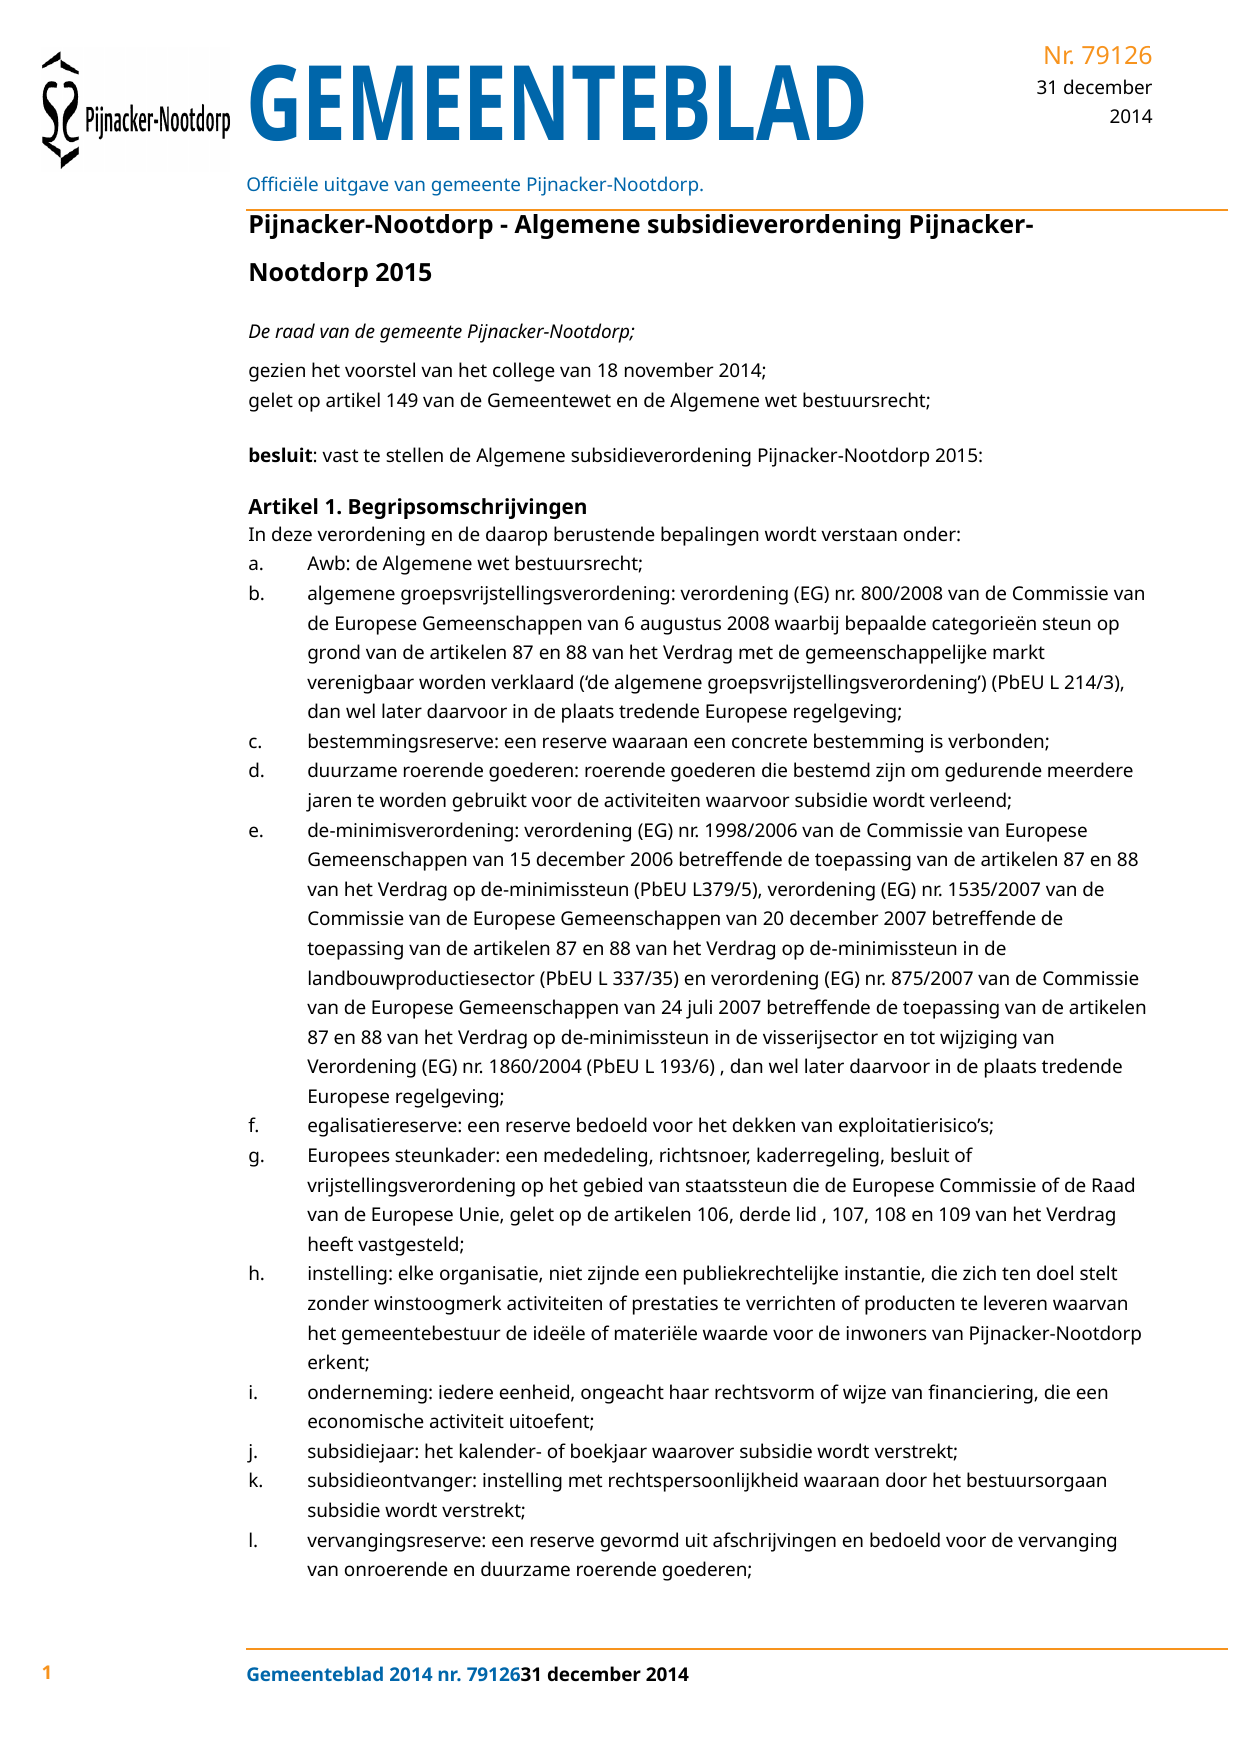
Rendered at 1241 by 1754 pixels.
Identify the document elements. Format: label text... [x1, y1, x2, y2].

picture [41, 47, 231, 172]
text In deze verordening en de daarop berustende bepalingen wordt verstaan onder: [248, 521, 1152, 547]
text De raad van de gemeente Pijnacker-Nootdorp; [248, 318, 1152, 344]
list duurzame roerende goederen: roerende goederen die bestemd zijn om gedurende meerdere jaren te worden gebruikt voor de activiteiten waarvoor subsidie wordt verleend; [248, 758, 1152, 813]
list Awb: de Algemene wet bestuursrecht; [248, 551, 1152, 576]
list bestemmingsreserve: een reserve waaraan een concrete bestemming is verbonden; [248, 728, 1152, 754]
list de-minimisverordening: verordening (EG) nr. 1998/2006 van de Commissie van Europese Gemeenschappen van 15 december 2006 betreffende de toepassing van de artikelen 87 en 88 van het Verdrag op de-minimissteun (PbEU L379/5), verordening (EG) nr. 1535/2007 van de Commissie van de Europese Gemeenschappen van 20 december 2007 betreffende de toepassing van de artikelen 87 en 88 van het Verdrag op de-minimissteun in de landbouwproductiesector (PbEU L 337/35) en verordening (EG) nr. 875/2007 van de Commissie van de Europese Gemeenschappen van 24 juli 2007 betreffende de toepassing van de artikelen 87 en 88 van het Verdrag op de-minimissteun in de visserijsector en tot wijziging van Verordening (EG) nr. 1860/2004 (PbEU L 193/6) , dan wel later daarvoor in de plaats tredende Europese regelgeving; [248, 817, 1152, 1109]
list Europees steunkader: een mededeling, richtsnoer, kaderregeling, besluit of vrijstellingsverordening op het gebied van staatssteun die de Europese Commissie of de Raad van de Europese Unie, gelet op de artikelen 106, derde lid , 107, 108 en 109 van het Verdrag heeft vastgesteld; [248, 1142, 1152, 1257]
text Artikel 1. Begripsomschrijvingen [248, 492, 1152, 521]
list algemene groepsvrijstellingsverordening: verordening (EG) nr. 800/2008 van de Commissie van de Europese Gemeenschappen van 6 augustus 2008 waarbij bepaalde categorieën steun op grond van de artikelen 87 en 88 van het Verdrag met de gemeenschappelijke markt verenigbaar worden verklaard (‘de algemene groepsvrijstellingsverordening’) (PbEU L 214/3), dan wel later daarvoor in de plaats tredende Europese regelgeving; [248, 580, 1152, 724]
list subsidieontvanger: instelling met rechtspersoonlijkheid waaraan door het bestuursorgaan subsidie wordt verstrekt; [248, 1468, 1152, 1523]
list subsidiejaar: het kalender- of boekjaar waarover subsidie wordt verstrekt; [248, 1438, 1152, 1464]
list onderneming: iedere eenheid, ongeacht haar rechtsvorm of wijze van financiering, die een economische activiteit uitoefent; [248, 1379, 1152, 1434]
text besluit: vast te stellen de Algemene subsidieverordening Pijnacker-Nootdorp 2015: [248, 442, 1152, 468]
list vervangingsreserve: een reserve gevormd uit afschrijvingen en bedoeld voor de vervanging van onroerende en duurzame roerende goederen; [248, 1527, 1152, 1582]
text gelet op artikel 149 van de Gemeentewet en de Algemene wet bestuursrecht; [248, 387, 1152, 412]
list instelling: elke organisatie, niet zijnde een publiekrechtelijke instantie, die zich ten doel stelt zonder winstoogmerk activiteiten of prestaties te verrichten of producten te leveren waarvan het gemeentebestuur de ideële of materiële waarde voor de inwoners van Pijnacker-Nootdorp erkent; [248, 1261, 1152, 1375]
list egalisatiereserve: een reserve bedoeld voor het dekken van exploitatierisico’s; [248, 1113, 1152, 1138]
text Pijnacker-Nootdorp - Algemene subsidieverordening Pijnacker-Nootdorp 2015 [248, 211, 1152, 288]
text gezien het voorstel van het college van 18 november 2014; [248, 357, 1152, 383]
